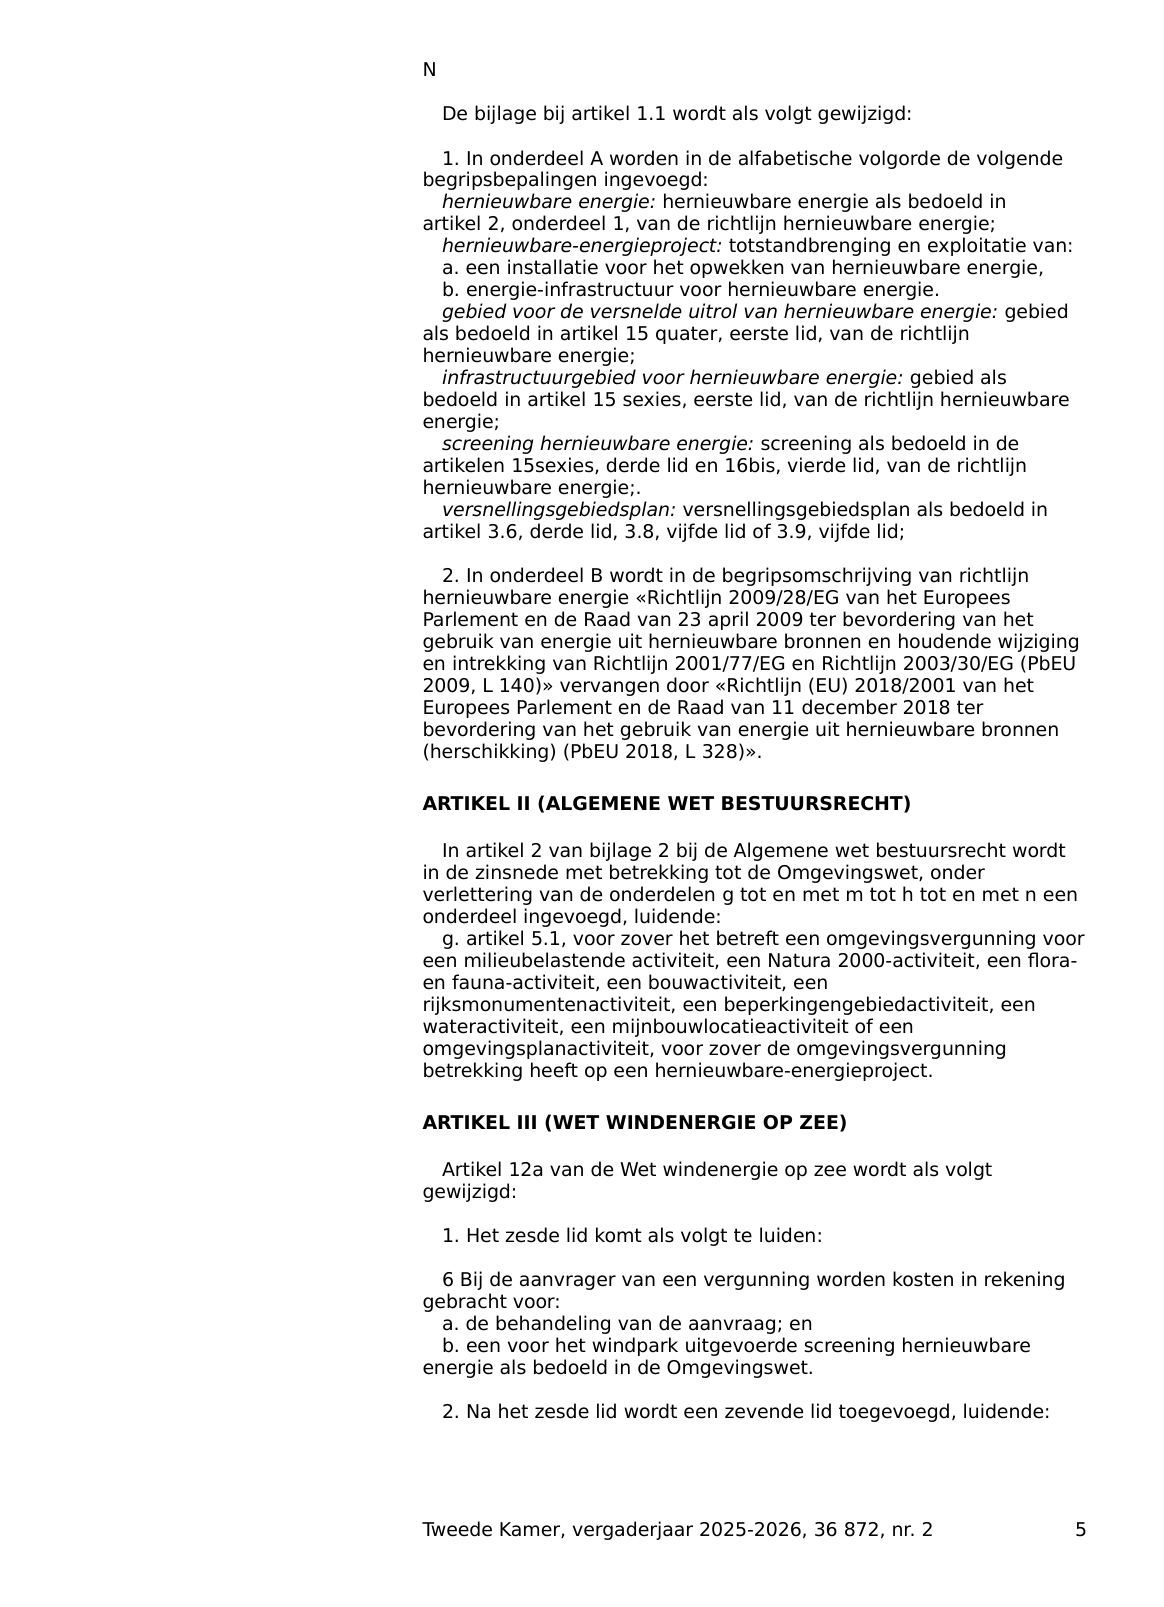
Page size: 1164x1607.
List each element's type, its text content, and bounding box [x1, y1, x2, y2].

text Artikel 12a van de Wet windenergie op zee wordt als volgt gewijzigd: [422, 1159, 1087, 1203]
text g. artikel 5.1, voor zover het betreft een omgevingsvergunning voor een milieubelastende activiteit, een Natura 2000-activiteit, een flora- en fauna-activiteit, een bouwactiviteit, een rijksmonumentenactiviteit, een beperkingengebiedactiviteit, een wateractiviteit, een mijnbouwlocatieactiviteit of een omgevingsplanactiviteit, voor zover de omgevingsvergunning betrekking heeft op een hernieuwbare-energieproject. [422, 928, 1087, 1082]
text In artikel 2 van bijlage 2 bij de Algemene wet bestuursrecht wordt in de zinsnede met betrekking tot de Omgevingswet, onder verlettering van de onderdelen g tot en met m tot h tot en met n een onderdeel ingevoegd, luidende: [422, 840, 1087, 928]
text 1. In onderdeel A worden in de alfabetische volgorde de volgende begripsbepalingen ingevoegd: [422, 147, 1087, 191]
text b. energie-infrastructuur voor hernieuwbare energie. [422, 279, 1087, 301]
text 2. Na het zesde lid wordt een zevende lid toegevoegd, luidende: [422, 1401, 1087, 1423]
text a. een installatie voor het opwekken van hernieuwbare energie, [422, 257, 1087, 279]
text 1. Het zesde lid komt als volgt te luiden: [422, 1225, 1087, 1247]
text hernieuwbare-energieproject: totstandbrenging en exploitatie van: [422, 235, 1087, 257]
text hernieuwbare energie: hernieuwbare energie als bedoeld in artikel 2, onderdeel 1, van de richtlijn hernieuwbare energie; [422, 191, 1087, 235]
text N [422, 59, 1087, 81]
text versnellingsgebiedsplan: versnellingsgebiedsplan als bedoeld in artikel 3.6, derde lid, 3.8, vijfde lid of 3.9, vijfde lid; [422, 499, 1087, 543]
text b. een voor het windpark uitgevoerde screening hernieuwbare energie als bedoeld in de Omgevingswet. [422, 1335, 1087, 1379]
text gebied voor de versnelde uitrol van hernieuwbare energie: gebied als bedoeld in artikel 15 quater, eerste lid, van de richtlijn hernieuwbare energie; [422, 301, 1087, 367]
subtitle ARTIKEL II (ALGEMENE WET BESTUURSRECHT) [422, 793, 1087, 815]
text a. de behandeling van de aanvraag; en [422, 1313, 1087, 1335]
subtitle ARTIKEL III (WET WINDENERGIE OP ZEE) [422, 1112, 1087, 1134]
text screening hernieuwbare energie: screening als bedoeld in de artikelen 15sexies, derde lid en 16bis, vierde lid, van de richtlijn hernieuwbare energie;. [422, 433, 1087, 499]
text 2. In onderdeel B wordt in de begripsomschrijving van richtlijn hernieuwbare energie «Richtlijn 2009/28/EG van het Europees Parlement en de Raad van 23 april 2009 ter bevordering van het gebruik van energie uit hernieuwbare bronnen en houdende wijziging en intrekking van Richtlijn 2001/77/EG en Richtlijn 2003/30/EG (PbEU 2009, L 140)» vervangen door «Richtlijn (EU) 2018/2001 van het Europees Parlement en de Raad van 11 december 2018 ter bevordering van het gebruik van energie uit hernieuwbare bronnen (herschikking) (PbEU 2018, L 328)». [422, 565, 1087, 763]
text 6 Bij de aanvrager van een vergunning worden kosten in rekening gebracht voor: [422, 1269, 1087, 1313]
text infrastructuurgebied voor hernieuwbare energie: gebied als bedoeld in artikel 15 sexies, eerste lid, van de richtlijn hernieuwbare energie; [422, 367, 1087, 433]
text De bijlage bij artikel 1.1 wordt als volgt gewijzigd: [422, 103, 1087, 125]
